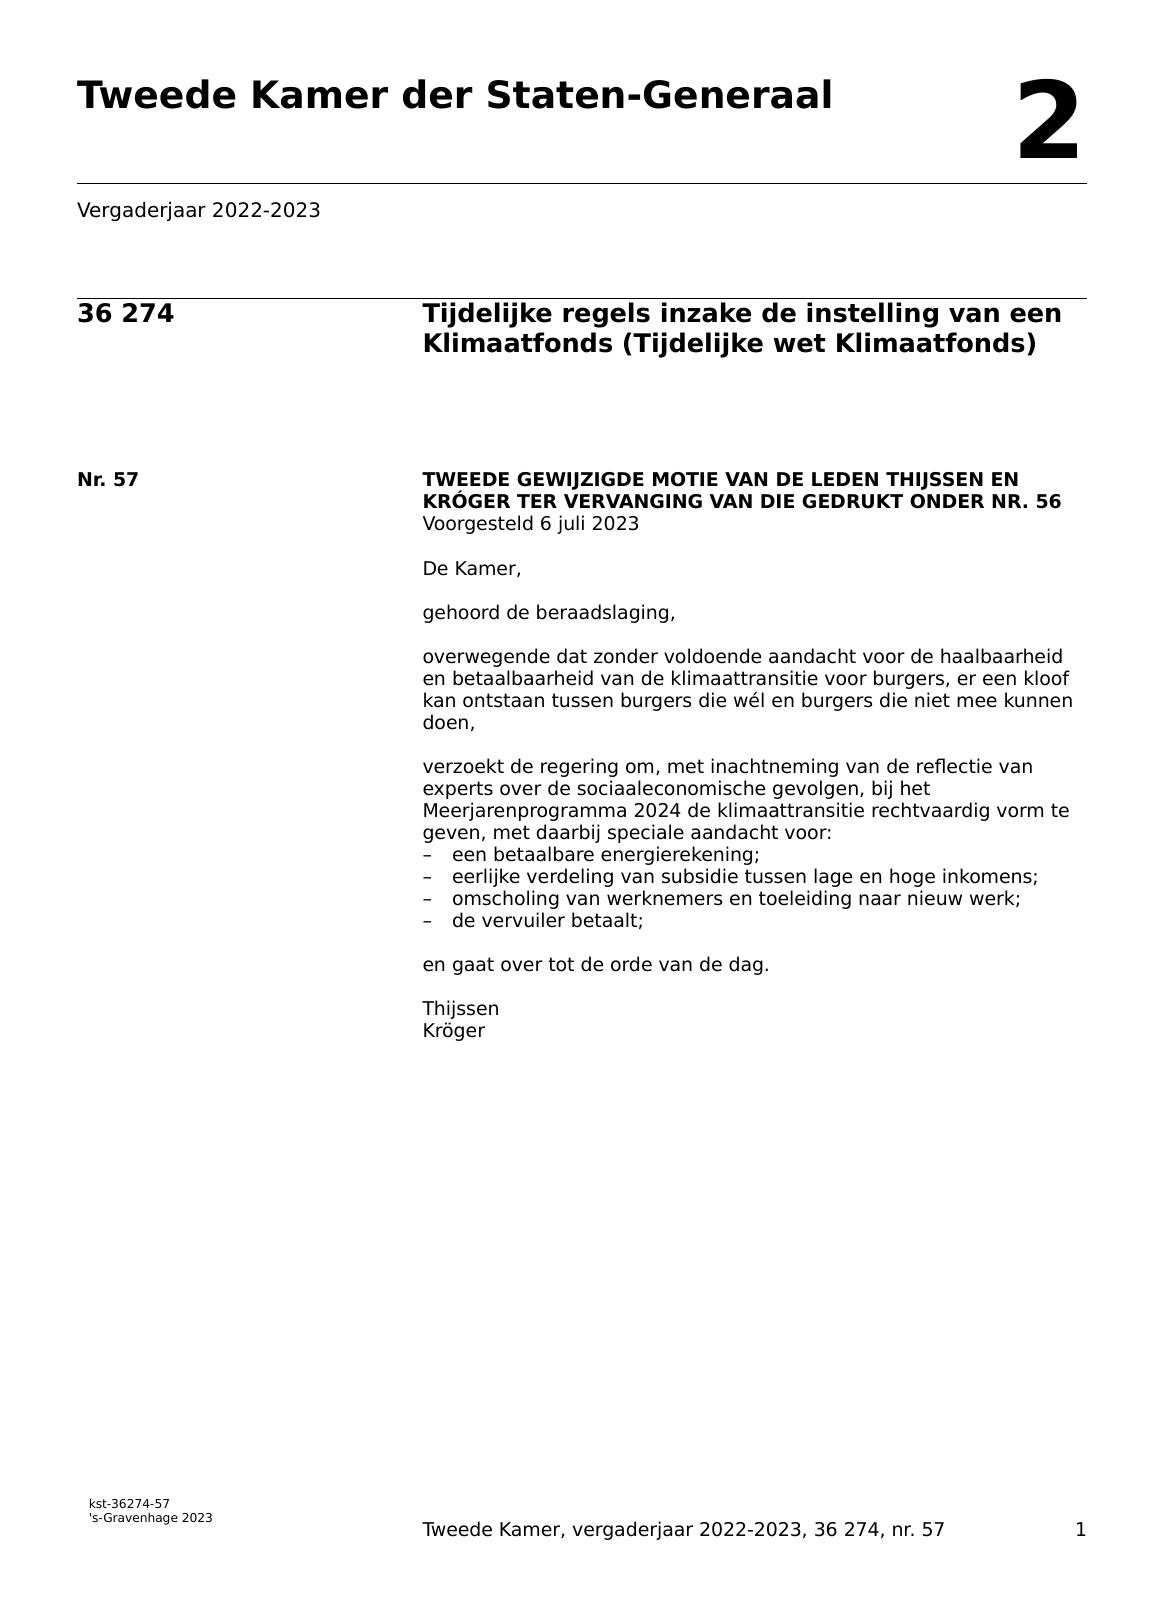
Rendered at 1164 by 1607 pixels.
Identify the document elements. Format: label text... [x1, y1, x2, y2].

text overwegende dat zonder voldoende aandacht voor de haalbaarheid en betaalbaarheid van de klimaattransitie voor burgers, er een kloof kan ontstaan tussen burgers die wél en burgers die niet mee kunnen doen, [422, 646, 1087, 734]
table_header 2 [886, 59, 1087, 183]
text gehoord de beraadslaging, [422, 602, 1087, 624]
text – eerlijke verdeling van subsidie tussen lage en hoge inkomens; [422, 866, 1087, 888]
text Kröger [422, 1020, 1087, 1042]
text – de vervuiler betaalt; [422, 910, 1087, 932]
text verzoekt de regering om, met inachtneming van de reflectie van experts over de sociaaleconomische gevolgen, bij het Meerjarenprogramma 2024 de klimaattransitie rechtvaardig vorm te geven, met daarbij speciale aandacht voor: [422, 756, 1087, 844]
text en gaat over tot de orde van de dag. [422, 954, 1087, 976]
subtitle Nr. 57 TWEEDE GEWIJZIGDE MOTIE VAN DE LEDEN THIJSSEN EN KRÓGER TER VERVANGING VAN DIE GEDRUKT ONDER NR. 56 [77, 469, 1087, 513]
table_cell Vergaderjaar 2022-2023 [77, 184, 1087, 298]
text – een betaalbare energierekening; [422, 844, 1087, 866]
text 's-Gravenhage 2023 [88, 1511, 323, 1525]
text – omscholing van werknemers en toeleiding naar nieuw werk; [422, 888, 1087, 910]
text Voorgesteld 6 juli 2023 [422, 513, 1087, 535]
text kst-36274-57 [88, 1497, 323, 1511]
text Thijssen [422, 998, 1087, 1020]
text De Kamer, [422, 557, 1087, 579]
table_header Tweede Kamer der Staten-Generaal [77, 59, 886, 183]
subtitle 36 274 Tijdelijke regels inzake de instelling van een Klimaatfonds (Tijdelijke wet Klimaatfonds) [77, 299, 1087, 358]
